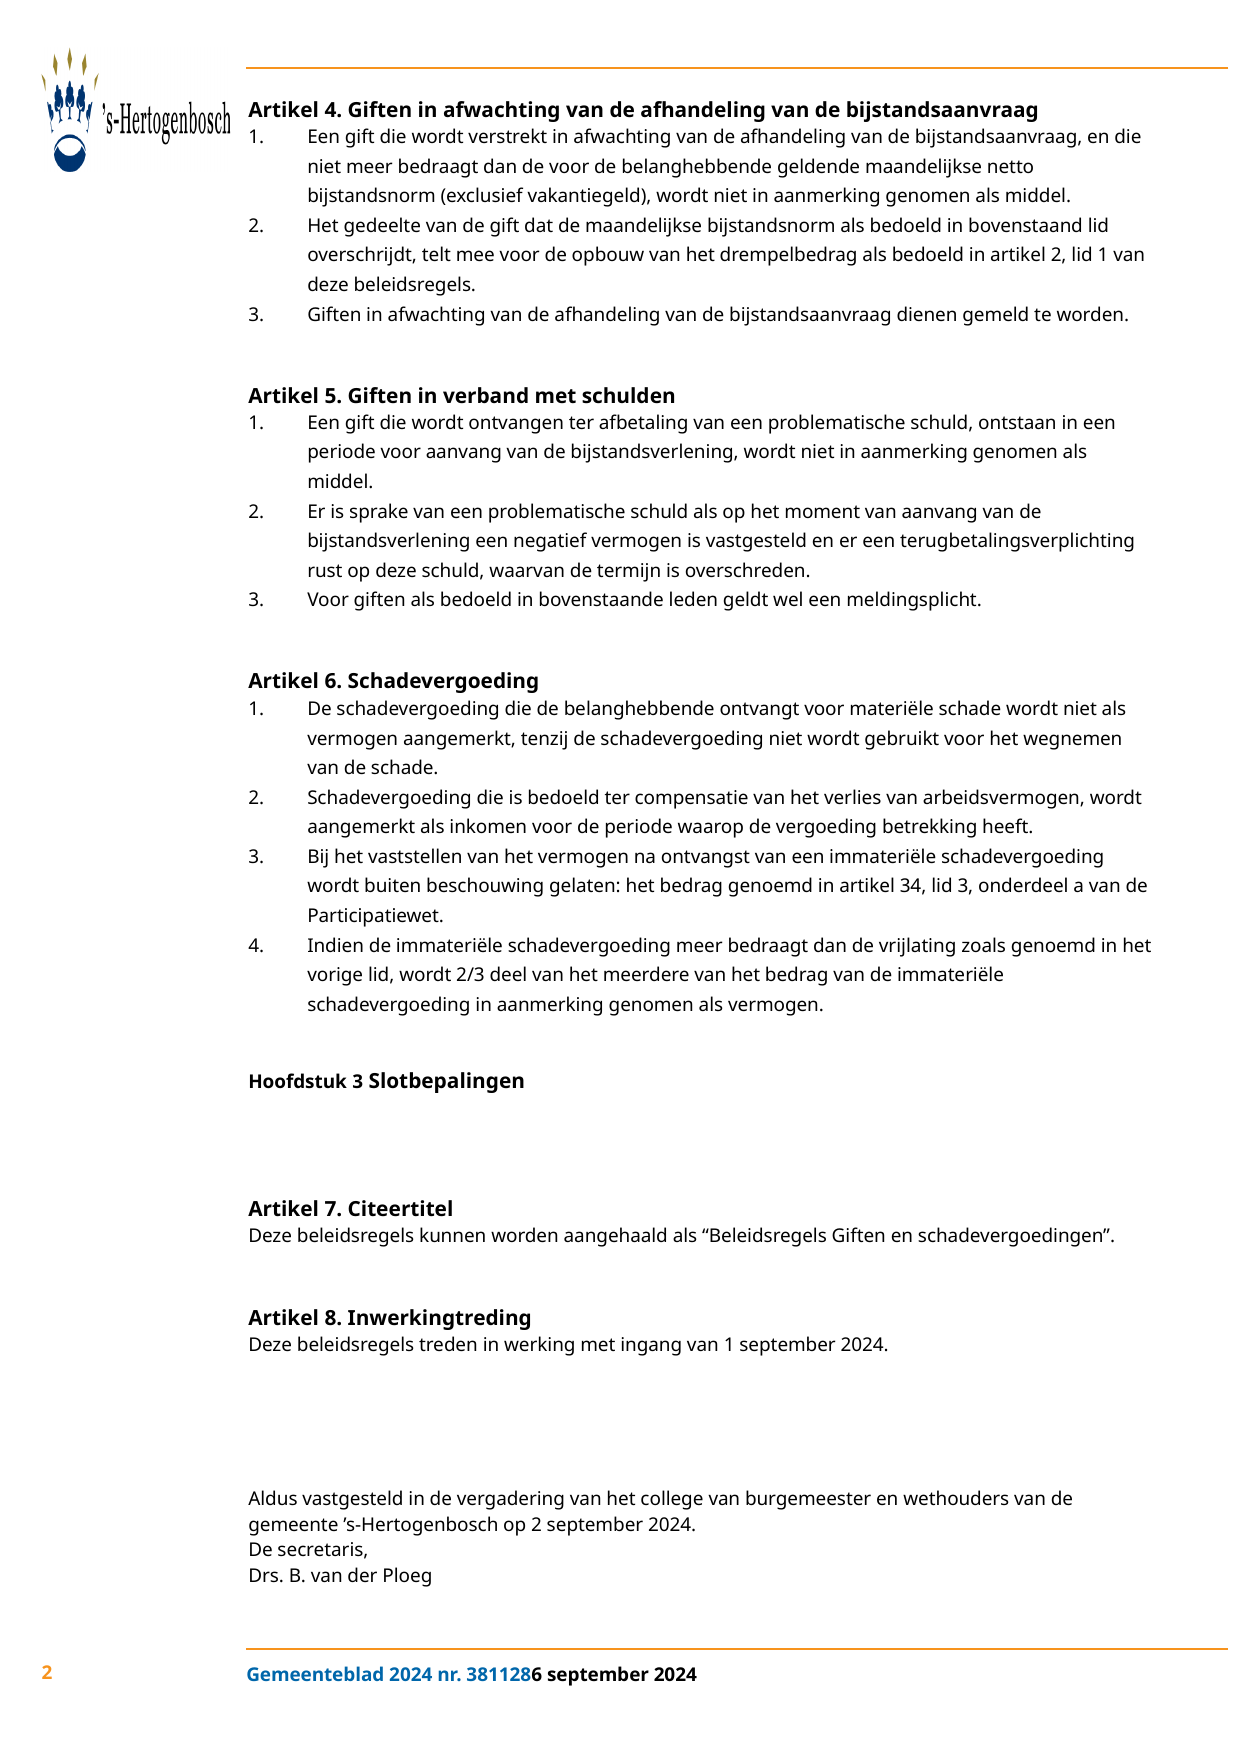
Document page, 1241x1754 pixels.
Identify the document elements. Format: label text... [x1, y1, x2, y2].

list Een gift die wordt ontvangen ter afbetaling van een problematische schuld, ontstaan in een periode voor aanvang van de bijstandsverlening, wordt niet in aanmerking genomen als middel. [248, 409, 1152, 494]
list Giften in afwachting van de afhandeling van de bijstandsaanvraag dienen gemeld te worden. [248, 301, 1152, 326]
list De schadevergoeding die de belanghebbende ontvangt voor materiële schade wordt niet als vermogen aangemerkt, tenzij de schadevergoeding niet wordt gebruikt voor het wegnemen van de schade. [248, 695, 1152, 780]
picture [41, 47, 231, 172]
list Voor giften als bedoeld in bovenstaande leden geldt wel een meldingsplicht. [248, 587, 1152, 612]
text Deze beleidsregels treden in werking met ingang van 1 september 2024. [248, 1331, 1152, 1357]
list Het gedeelte van de gift dat de maandelijkse bijstandsnorm als bedoeld in bovenstaand lid overschrijdt, telt mee voor de opbouw van het drempelbedrag als bedoeld in artikel 2, lid 1 van deze beleidsregels. [248, 212, 1152, 297]
text Drs. B. van der Ploeg [248, 1562, 1152, 1588]
list Bij het vaststellen van het vermogen na ontvangst van een immateriële schadevergoeding wordt buiten beschouwing gelaten: het bedrag genoemd in artikel 34, lid 3, onderdeel a van de Participatiewet. [248, 843, 1152, 928]
list Schadevergoeding die is bedoeld ter compensatie van het verlies van arbeidsvermogen, wordt aangemerkt als inkomen voor de periode waarop de vergoeding betrekking heeft. [248, 784, 1152, 839]
list Een gift die wordt verstrekt in afwachting van de afhandeling van de bijstandsaanvraag, en die niet meer bedraagt dan de voor de belanghebbende geldende maandelijkse netto bijstandsnorm (exclusief vakantiegeld), wordt niet in aanmerking genomen als middel. [248, 123, 1152, 208]
text Deze beleidsregels kunnen worden aangehaald als “Beleidsregels Giften en schadevergoedingen”. [248, 1223, 1152, 1248]
text Artikel 8. Inwerkingtreding [248, 1303, 1152, 1331]
list Er is sprake van een problematische schuld als op het moment van aanvang van de bijstandsverlening een negatief vermogen is vastgesteld en er een terugbetalingsverplichting rust op deze schuld, waarvan de termijn is overschreden. [248, 498, 1152, 583]
list Indien de immateriële schadevergoeding meer bedraagt dan de vrijlating zoals genoemd in het vorige lid, wordt 2/3 deel van het meerdere van het bedrag van de immateriële schadevergoeding in aanmerking genomen als vermogen. [248, 932, 1152, 1017]
text Artikel 5. Giften in verband met schulden [248, 381, 1152, 409]
text Artikel 6. Schadevergoeding [248, 667, 1152, 695]
text Artikel 7. Citeertitel [248, 1194, 1152, 1223]
text De secretaris, [248, 1537, 1152, 1562]
text Aldus vastgesteld in de vergadering van het college van burgemeester en wethouders van de gemeente ’s-Hertogenbosch op 2 september 2024. [248, 1485, 1152, 1537]
text Artikel 4. Giften in afwachting van de afhandeling van de bijstandsaanvraag [248, 95, 1152, 123]
text Hoofdstuk 3 Slotbepalingen [248, 1066, 1152, 1094]
